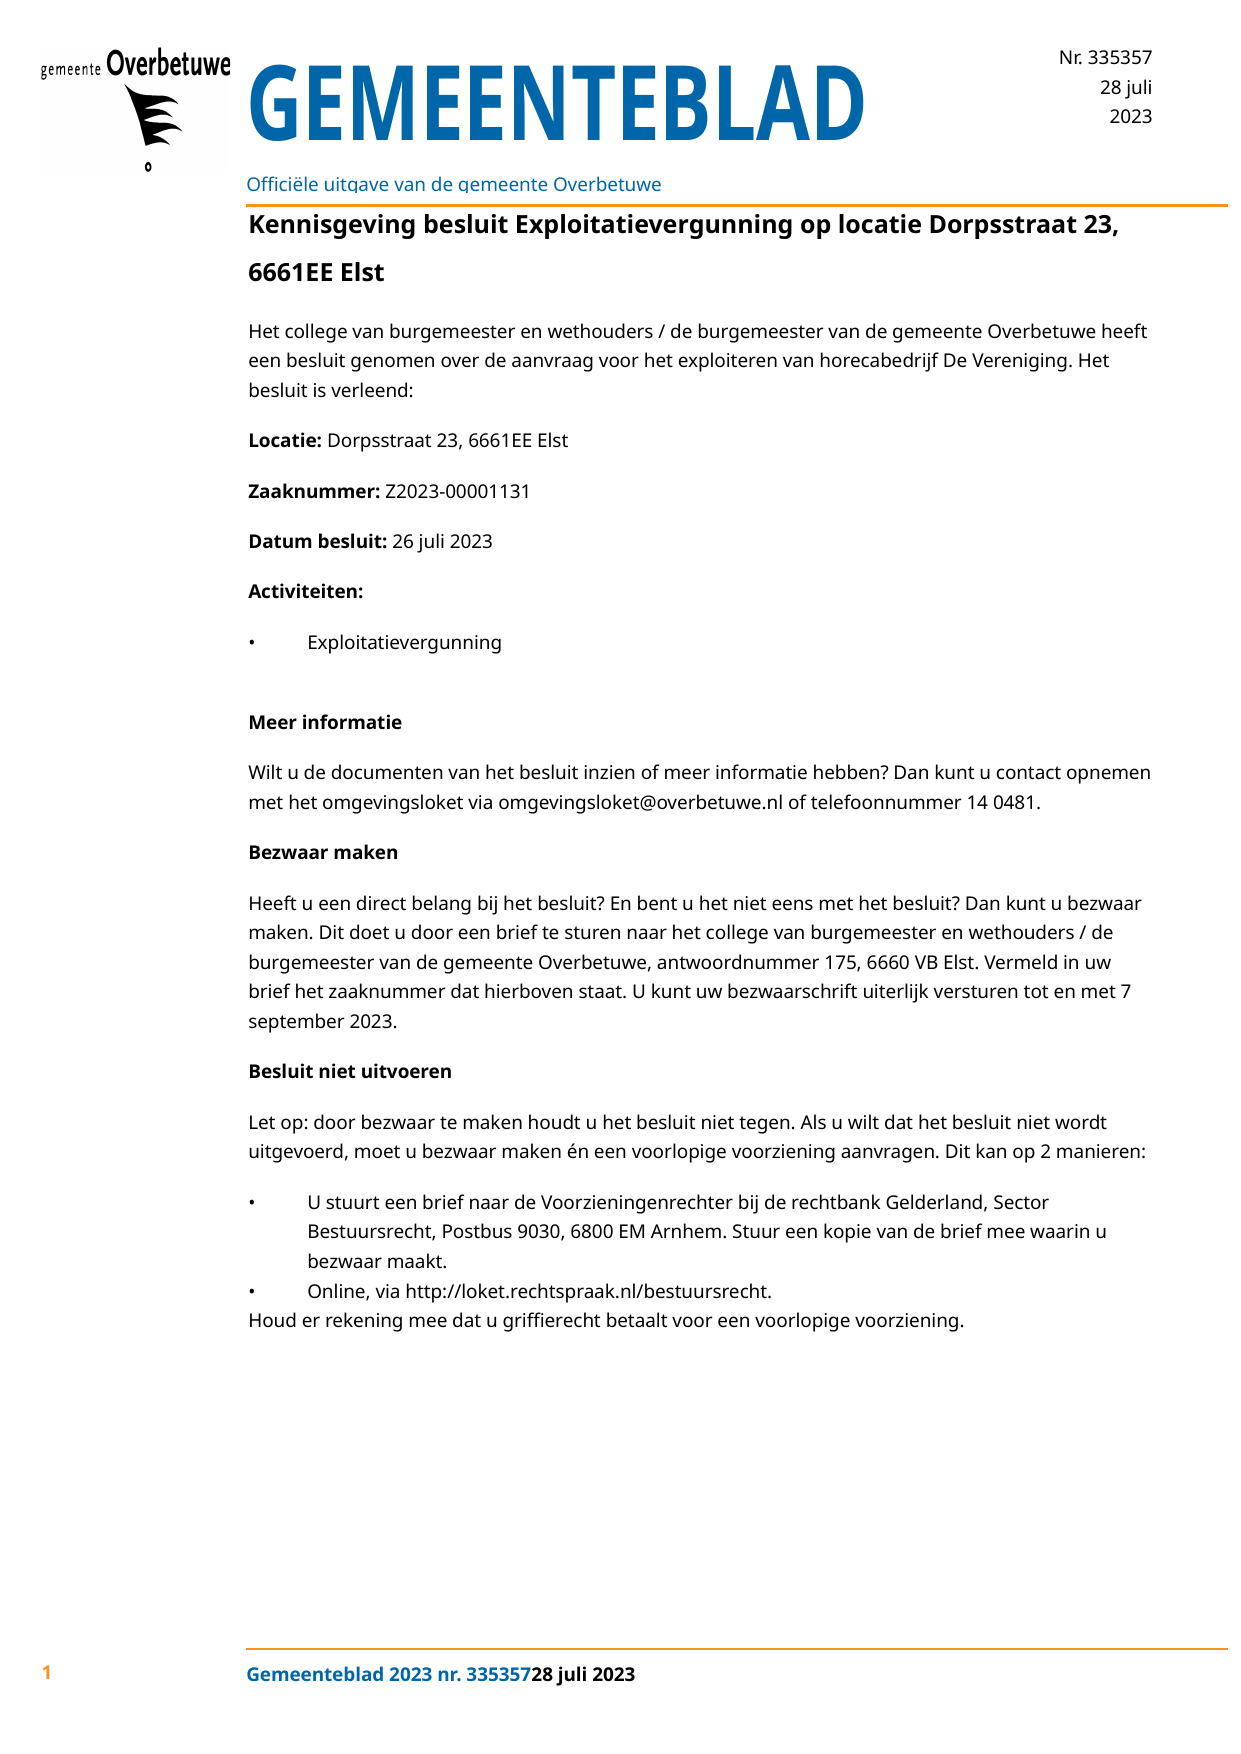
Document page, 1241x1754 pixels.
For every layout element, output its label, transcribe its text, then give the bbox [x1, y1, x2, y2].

text Besluit niet uitvoeren [248, 1059, 1152, 1084]
text Bezwaar maken [248, 839, 1152, 865]
list U stuurt een brief naar de Voorzieningenrechter bij de rechtbank Gelderland, Sector Bestuursrecht, Postbus 9030, 6800 EM Arnhem. Stuur een kopie van de brief mee waarin u bezwaar maakt. [248, 1189, 1152, 1274]
text Zaaknummer: Z2023-00001131 [248, 478, 1152, 504]
text Heeft u een direct belang bij het besluit? En bent u het niet eens met het besluit? Dan kunt u bezwaar maken. Dit doet u door een brief te sturen naar het college van burgemeester en wethouders / de burgemeester van de gemeente Overbetuwe, antwoordnummer 175, 6660 VB Elst. Vermeld in uw brief het zaaknummer dat hierboven staat. U kunt uw bezwaarschrift uiterlijk versturen tot en met 7 september 2023. [248, 890, 1152, 1034]
text Activiteiten: [248, 579, 1152, 604]
text Houd er rekening mee dat u griffierecht betaalt voor een voorlopige voorziening. [248, 1307, 1152, 1333]
text Let op: door bezwaar te maken houdt u het besluit niet tegen. Als u wilt dat het besluit niet wordt uitgevoerd, moet u bezwaar maken én een voorlopige voorziening aanvragen. Dit kan op 2 manieren: [248, 1109, 1152, 1164]
text Kennisgeving besluit Exploitatievergunning op locatie Dorpsstraat 23, 6661EE Elst [248, 207, 1152, 288]
text Het college van burgemeester en wethouders / de burgemeester van de gemeente Overbetuwe heeft een besluit genomen over de aanvraag voor het exploiteren van horecabedrijf De Vereniging. Het besluit is verleend: [248, 318, 1152, 403]
list Online, via http://loket.rechtspraak.nl/bestuursrecht. [248, 1278, 1152, 1304]
text Wilt u de documenten van het besluit inzien of meer informatie hebben? Dan kunt u contact opnemen met het omgevingsloket via omgevingsloket@overbetuwe.nl of telefoonnummer 14 0481. [248, 759, 1152, 815]
text Meer informatie [248, 709, 1152, 735]
picture [41, 47, 231, 172]
text Datum besluit: 26 juli 2023 [248, 528, 1152, 554]
list Exploitatievergunning [248, 629, 1152, 655]
text Locatie: Dorpsstraat 23, 6661EE Elst [248, 427, 1152, 453]
